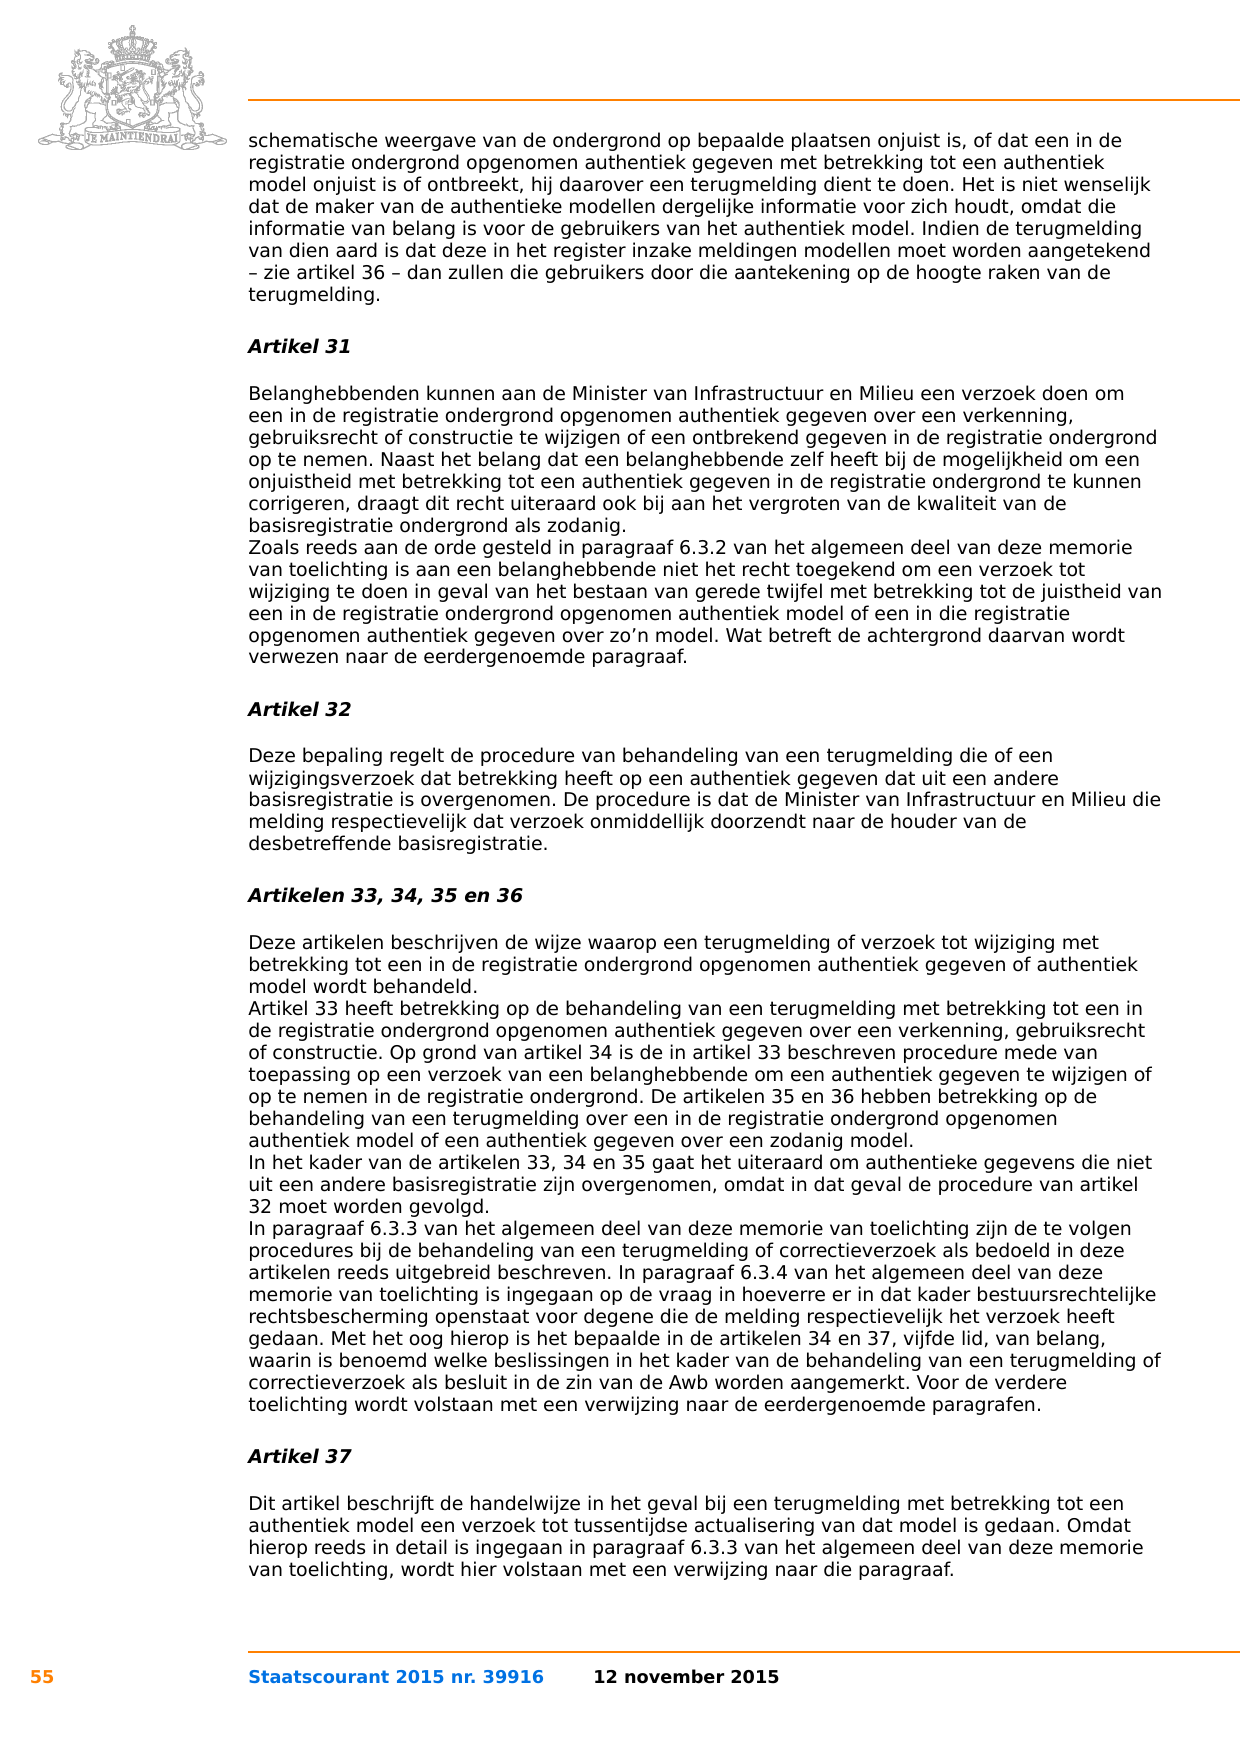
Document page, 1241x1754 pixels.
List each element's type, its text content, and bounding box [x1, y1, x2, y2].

text Zoals reeds aan de orde gesteld in paragraaf 6.3.2 van het algemeen deel van deze memorie van toelichting is aan een belanghebbende niet het recht toegekend om een verzoek tot wijziging te doen in geval van het bestaan van gerede twijfel met betrekking tot de juistheid van een in de registratie ondergrond opgenomen authentiek model of een in die registratie opgenomen authentiek gegeven over zo’n model. Wat betreft de achtergrond daarvan wordt verwezen naar de eerdergenoemde paragraaf. [248, 537, 1163, 668]
subtitle Artikelen 33, 34, 35 en 36 [248, 885, 1163, 907]
picture [38, 25, 227, 150]
text Deze bepaling regelt de procedure van behandeling van een terugmelding die of een wijzigingsverzoek dat betrekking heeft op een authentiek gegeven dat uit een andere basisregistratie is overgenomen. De procedure is dat de Minister van Infrastructuur en Milieu die melding respectievelijk dat verzoek onmiddellijk doorzendt naar de houder van de desbetreffende basisregistratie. [248, 745, 1163, 855]
text In paragraaf 6.3.3 van het algemeen deel van deze memorie van toelichting zijn de te volgen procedures bij de behandeling van een terugmelding of correctieverzoek als bedoeld in deze artikelen reeds uitgebreid beschreven. In paragraaf 6.3.4 van het algemeen deel van deze memorie van toelichting is ingegaan op de vraag in hoeverre er in dat kader bestuursrechtelijke rechtsbescherming openstaat voor degene die de melding respectievelijk het verzoek heeft gedaan. Met het oog hierop is het bepaalde in de artikelen 34 en 37, vijfde lid, van belang, waarin is benoemd welke beslissingen in het kader van de behandeling van een terugmelding of correctieverzoek als besluit in de zin van de Awb worden aangemerkt. Voor de verdere toelichting wordt volstaan met een verwijzing naar de eerdergenoemde paragrafen. [248, 1218, 1163, 1416]
subtitle Artikel 31 [248, 336, 1163, 358]
subtitle Artikel 32 [248, 698, 1163, 720]
text Deze artikelen beschrijven de wijze waarop een terugmelding of verzoek tot wijziging met betrekking tot een in de registratie ondergrond opgenomen authentiek gegeven of authentiek model wordt behandeld. [248, 932, 1163, 998]
text schematische weergave van de ondergrond op bepaalde plaatsen onjuist is, of dat een in de registratie ondergrond opgenomen authentiek gegeven met betrekking tot een authentiek model onjuist is of ontbreekt, hij daarover een terugmelding dient te doen. Het is niet wenselijk dat de maker van de authentieke modellen dergelijke informatie voor zich houdt, omdat die informatie van belang is voor de gebruikers van het authentiek model. Indien de terugmelding van dien aard is dat deze in het register inzake meldingen modellen moet worden aangetekend – zie artikel 36 – dan zullen die gebruikers door die aantekening op de hoogte raken van de terugmelding. [248, 130, 1163, 306]
text In het kader van de artikelen 33, 34 en 35 gaat het uiteraard om authentieke gegevens die niet uit een andere basisregistratie zijn overgenomen, omdat in dat geval de procedure van artikel 32 moet worden gevolgd. [248, 1152, 1163, 1218]
text Belanghebbenden kunnen aan de Minister van Infrastructuur en Milieu een verzoek doen om een in de registratie ondergrond opgenomen authentiek gegeven over een verkenning, gebruiksrecht of constructie te wijzigen of een ontbrekend gegeven in de registratie ondergrond op te nemen. Naast het belang dat een belanghebbende zelf heeft bij de mogelijkheid om een onjuistheid met betrekking tot een authentiek gegeven in de registratie ondergrond te kunnen corrigeren, draagt dit recht uiteraard ook bij aan het vergroten van de kwaliteit van de basisregistratie ondergrond als zodanig. [248, 383, 1163, 537]
text Dit artikel beschrijft de handelwijze in het geval bij een terugmelding met betrekking tot een authentiek model een verzoek tot tussentijdse actualisering van dat model is gedaan. Omdat hierop reeds in detail is ingegaan in paragraaf 6.3.3 van het algemeen deel van deze memorie van toelichting, wordt hier volstaan met een verwijzing naar die paragraaf. [248, 1493, 1163, 1581]
subtitle Artikel 37 [248, 1446, 1163, 1468]
text Artikel 33 heeft betrekking op de behandeling van een terugmelding met betrekking tot een in de registratie ondergrond opgenomen authentiek gegeven over een verkenning, gebruiksrecht of constructie. Op grond van artikel 34 is de in artikel 33 beschreven procedure mede van toepassing op een verzoek van een belanghebbende om een authentiek gegeven te wijzigen of op te nemen in de registratie ondergrond. De artikelen 35 en 36 hebben betrekking op de behandeling van een terugmelding over een in de registratie ondergrond opgenomen authentiek model of een authentiek gegeven over een zodanig model. [248, 998, 1163, 1152]
